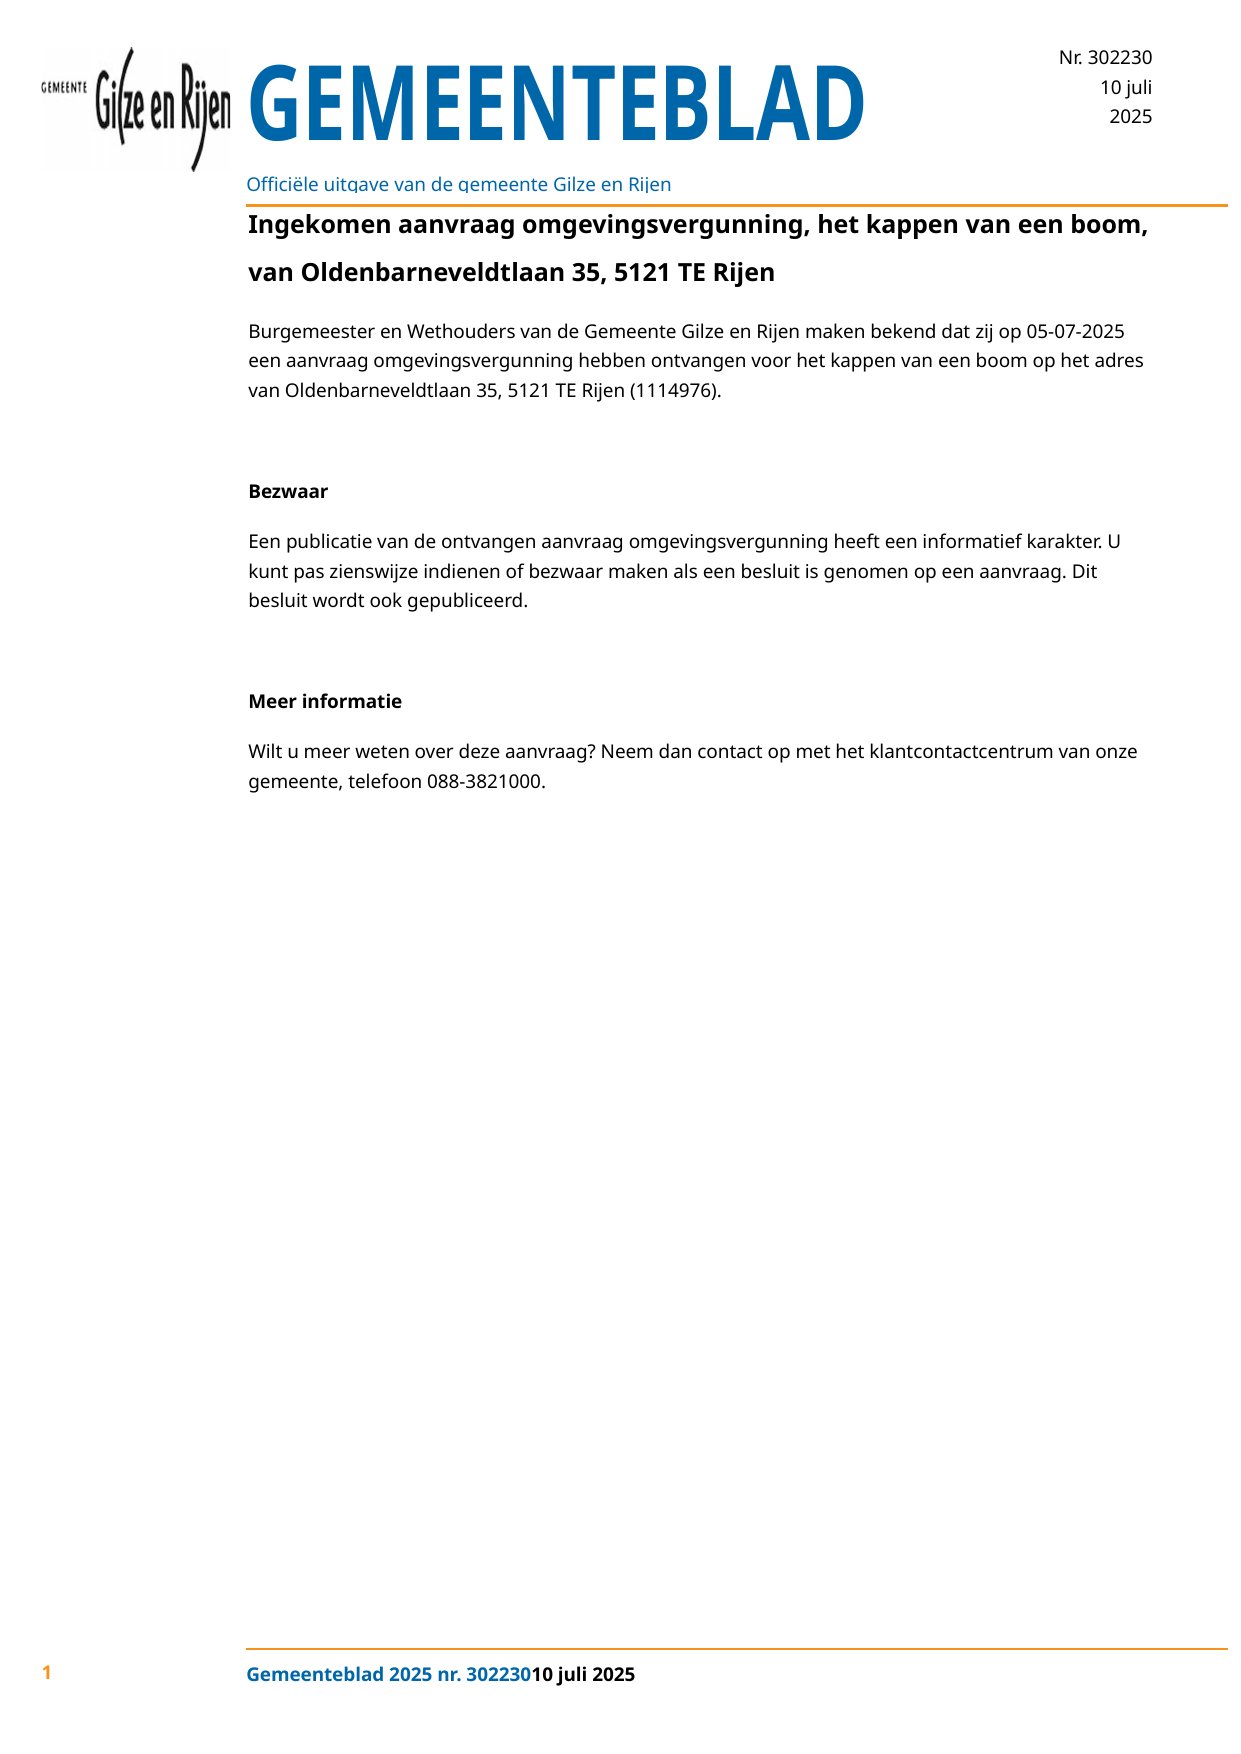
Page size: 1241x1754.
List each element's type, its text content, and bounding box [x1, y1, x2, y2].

text Wilt u meer weten over deze aanvraag? Neem dan contact op met het klantcontactcentrum van onze gemeente, telefoon 088-3821000. [248, 739, 1152, 794]
picture [41, 47, 231, 172]
text Ingekomen aanvraag omgevingsvergunning, het kappen van een boom, van Oldenbarneveldtlaan 35, 5121 TE Rijen [248, 207, 1152, 288]
text Burgemeester en Wethouders van de Gemeente Gilze en Rijen maken bekend dat zij op 05-07-2025 een aanvraag omgevingsvergunning hebben ontvangen voor het kappen van een boom op het adres van Oldenbarneveldtlaan 35, 5121 TE Rijen (1114976). [248, 318, 1152, 403]
text Meer informatie [248, 688, 1152, 714]
text Bezwaar [248, 478, 1152, 504]
text Een publicatie van de ontvangen aanvraag omgevingsvergunning heeft een informatief karakter. U kunt pas zienswijze indienen of bezwaar maken als een besluit is genomen op een aanvraag. Dit besluit wordt ook gepubliceerd. [248, 528, 1152, 613]
